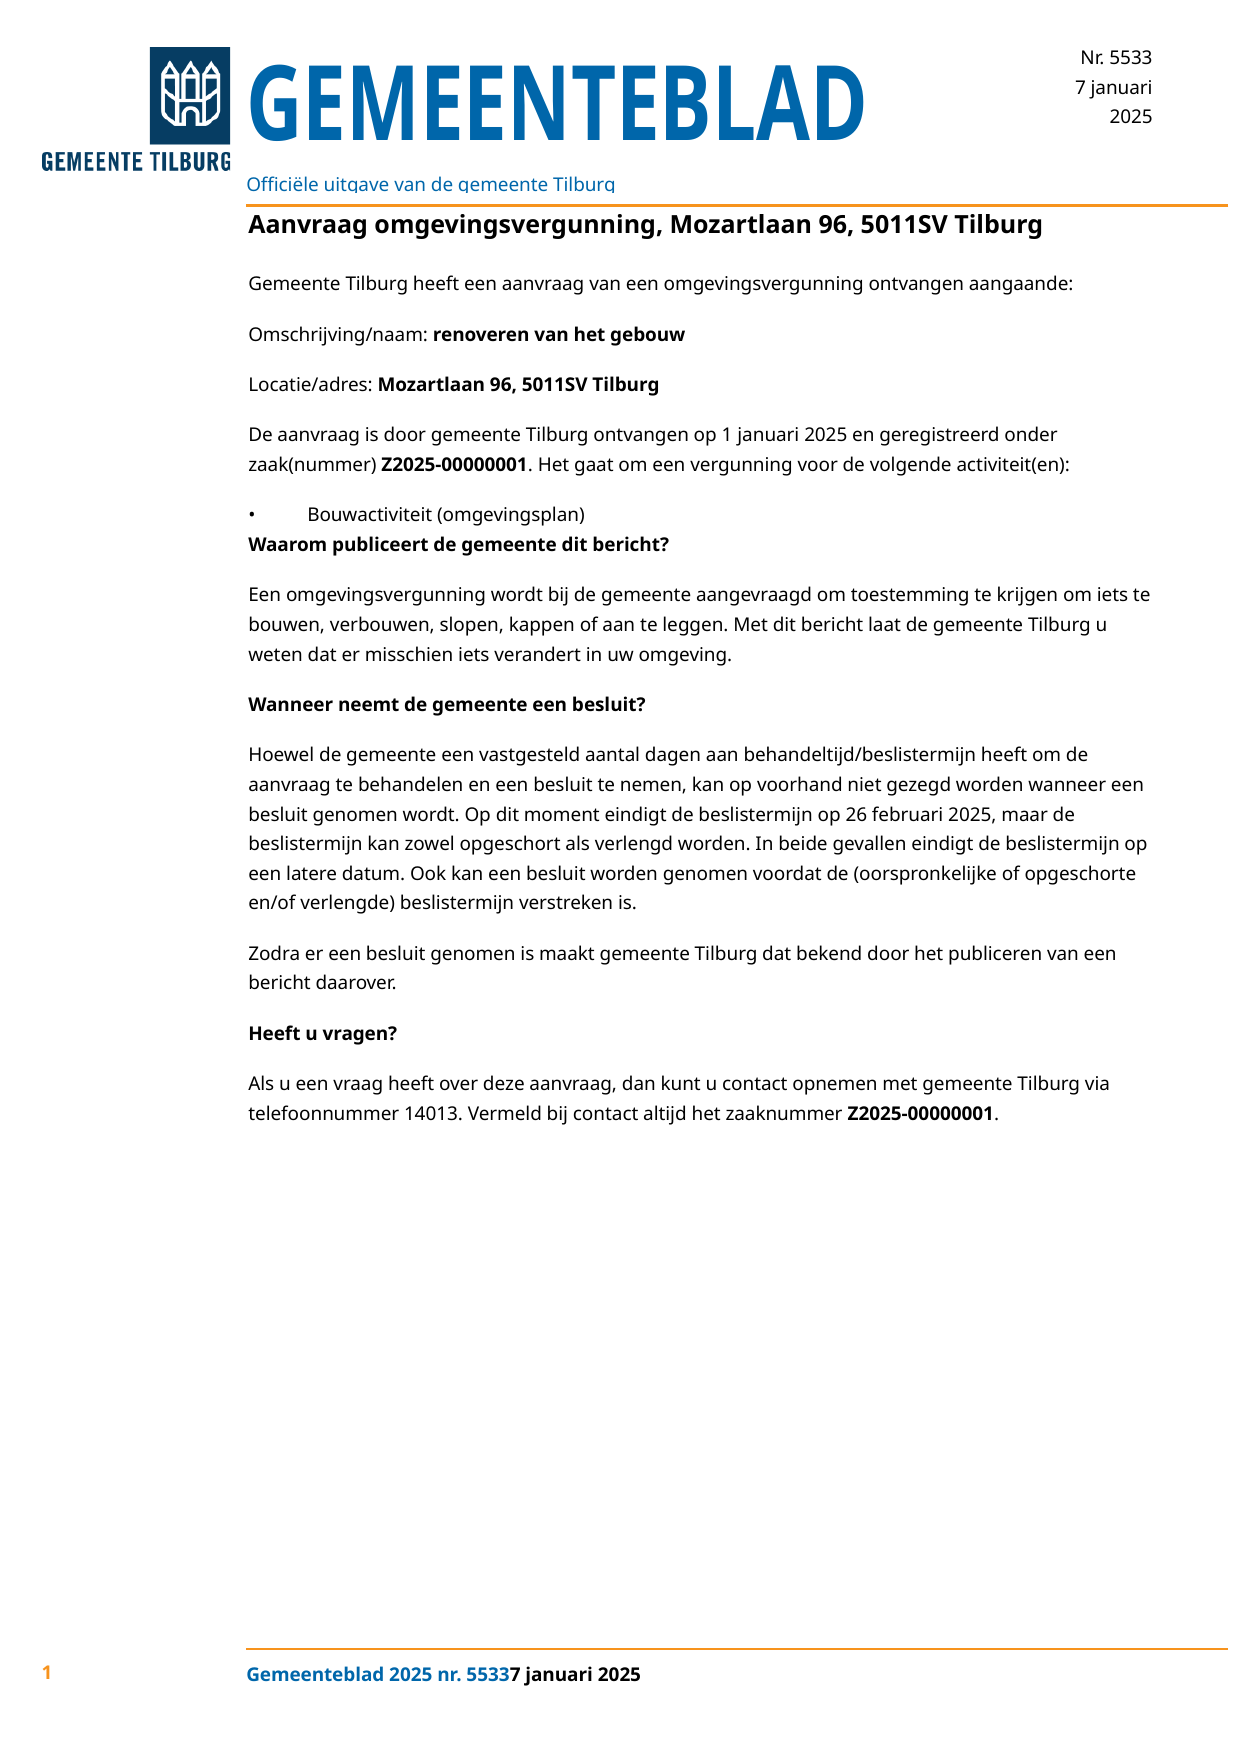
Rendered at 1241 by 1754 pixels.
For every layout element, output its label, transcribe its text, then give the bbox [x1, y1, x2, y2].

text Heeft u vragen? [248, 1020, 1152, 1046]
text Aanvraag omgevingsvergunning, Mozartlaan 96, 5011SV Tilburg [248, 207, 1152, 241]
text Hoewel de gemeente een vastgesteld aantal dagen aan behandeltijd/beslistermijn heeft om de aanvraag te behandelen en een besluit te nemen, kan op voorhand niet gezegd worden wanneer een besluit genomen wordt. Op dit moment eindigt de beslistermijn op 26 februari 2025, maar de beslistermijn kan zowel opgeschort als verlengd worden. In beide gevallen eindigt de beslistermijn op een latere datum. Ook kan een besluit worden genomen voordat de (oorspronkelijke of opgeschorte en/of verlengde) beslistermijn verstreken is. [248, 742, 1152, 915]
text Als u een vraag heeft over deze aanvraag, dan kunt u contact opnemen met gemeente Tilburg via telefoonnummer 14013. Vermeld bij contact altijd het zaaknummer Z2025-00000001. [248, 1070, 1152, 1126]
text Een omgevingsvergunning wordt bij de gemeente aangevraagd om toestemming te krijgen om iets te bouwen, verbouwen, slopen, kappen of aan te leggen. Met dit bericht laat de gemeente Tilburg u weten dat er misschien iets verandert in uw omgeving. [248, 582, 1152, 666]
text De aanvraag is door gemeente Tilburg ontvangen op 1 januari 2025 en geregistreerd onder zaak(nummer) Z2025-00000001. Het gaat om een vergunning voor de volgende activiteit(en): [248, 422, 1152, 477]
text Wanneer neemt de gemeente een besluit? [248, 691, 1152, 717]
text Gemeente Tilburg heeft een aanvraag van een omgevingsvergunning ontvangen aangaande: [248, 270, 1152, 296]
picture [41, 47, 231, 172]
text Omschrijving/naam: renoveren van het gebouw [248, 321, 1152, 346]
text Waarom publiceert de gemeente dit bericht? [248, 531, 1152, 557]
text Locatie/adres: Mozartlaan 96, 5011SV Tilburg [248, 371, 1152, 397]
text Zodra er een besluit genomen is maakt gemeente Tilburg dat bekend door het publiceren van een bericht daarover. [248, 940, 1152, 995]
list Bouwactiviteit (omgevingsplan) [248, 502, 1152, 527]
